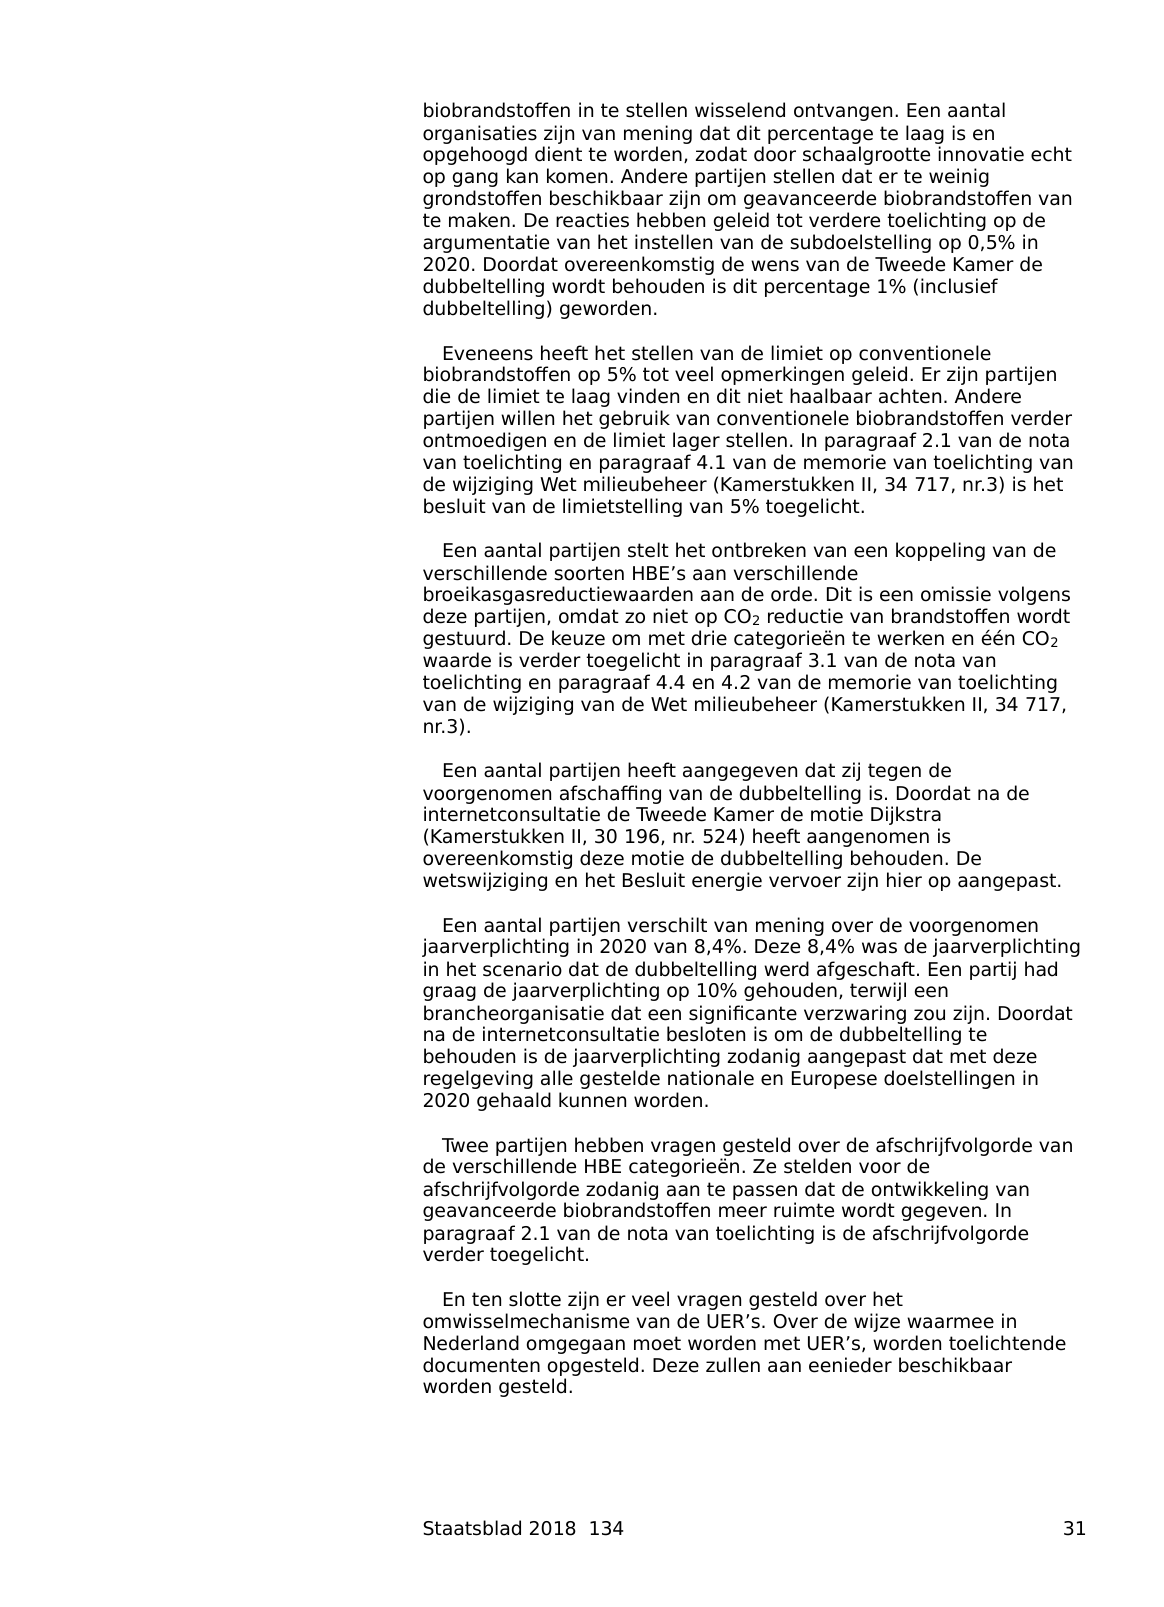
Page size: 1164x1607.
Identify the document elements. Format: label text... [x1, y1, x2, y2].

text En ten slotte zijn er veel vragen gesteld over het omwisselmechanisme van de UER’s. Over de wijze waarmee in Nederland omgegaan moet worden met UER’s, worden toelichtende documenten opgesteld. Deze zullen aan eenieder beschikbaar worden gesteld. [422, 1288, 1087, 1398]
text Een aantal partijen stelt het ontbreken van een koppeling van de verschillende soorten HBE’s aan verschillende broeikasgasreductiewaarden aan de orde. Dit is een omissie volgens deze partijen, omdat zo niet op CO2 reductie van brandstoffen wordt gestuurd. De keuze om met drie categorieën te werken en één CO2 waarde is verder toegelicht in paragraaf 3.1 van de nota van toelichting en paragraaf 4.4 en 4.2 van de memorie van toelichting van de wijziging van de Wet milieubeheer (Kamerstukken II, 34 717, nr.3). [422, 540, 1087, 738]
text Een aantal partijen heeft aangegeven dat zij tegen de voorgenomen afschaffing van de dubbeltelling is. Doordat na de internetconsultatie de Tweede Kamer de motie Dijkstra (Kamerstukken II, 30 196, nr. 524) heeft aangenomen is overeenkomstig deze motie de dubbeltelling behouden. De wetswijziging en het Besluit energie vervoer zijn hier op aangepast. [422, 760, 1087, 892]
text Twee partijen hebben vragen gesteld over de afschrijfvolgorde van de verschillende HBE categorieën. Ze stelden voor de afschrijfvolgorde zodanig aan te passen dat de ontwikkeling van geavanceerde biobrandstoffen meer ruimte wordt gegeven. In paragraaf 2.1 van de nota van toelichting is de afschrijfvolgorde verder toegelicht. [422, 1134, 1087, 1266]
text biobrandstoffen in te stellen wisselend ontvangen. Een aantal organisaties zijn van mening dat dit percentage te laag is en opgehoogd dient te worden, zodat door schaalgrootte innovatie echt op gang kan komen. Andere partijen stellen dat er te weinig grondstoffen beschikbaar zijn om geavanceerde biobrandstoffen van te maken. De reacties hebben geleid tot verdere toelichting op de argumentatie van het instellen van de subdoelstelling op 0,5% in 2020. Doordat overeenkomstig de wens van de Tweede Kamer de dubbeltelling wordt behouden is dit percentage 1% (inclusief dubbeltelling) geworden. [422, 100, 1087, 320]
text Een aantal partijen verschilt van mening over de voorgenomen jaarverplichting in 2020 van 8,4%. Deze 8,4% was de jaarverplichting in het scenario dat de dubbeltelling werd afgeschaft. Een partij had graag de jaarverplichting op 10% gehouden, terwijl een brancheorganisatie dat een significante verzwaring zou zijn. Doordat na de internetconsultatie besloten is om de dubbeltelling te behouden is de jaarverplichting zodanig aangepast dat met deze regelgeving alle gestelde nationale en Europese doelstellingen in 2020 gehaald kunnen worden. [422, 914, 1087, 1112]
text Eveneens heeft het stellen van de limiet op conventionele biobrandstoffen op 5% tot veel opmerkingen geleid. Er zijn partijen die de limiet te laag vinden en dit niet haalbaar achten. Andere partijen willen het gebruik van conventionele biobrandstoffen verder ontmoedigen en de limiet lager stellen. In paragraaf 2.1 van de nota van toelichting en paragraaf 4.1 van de memorie van toelichting van de wijziging Wet milieubeheer (Kamerstukken II, 34 717, nr.3) is het besluit van de limietstelling van 5% toegelicht. [422, 342, 1087, 518]
